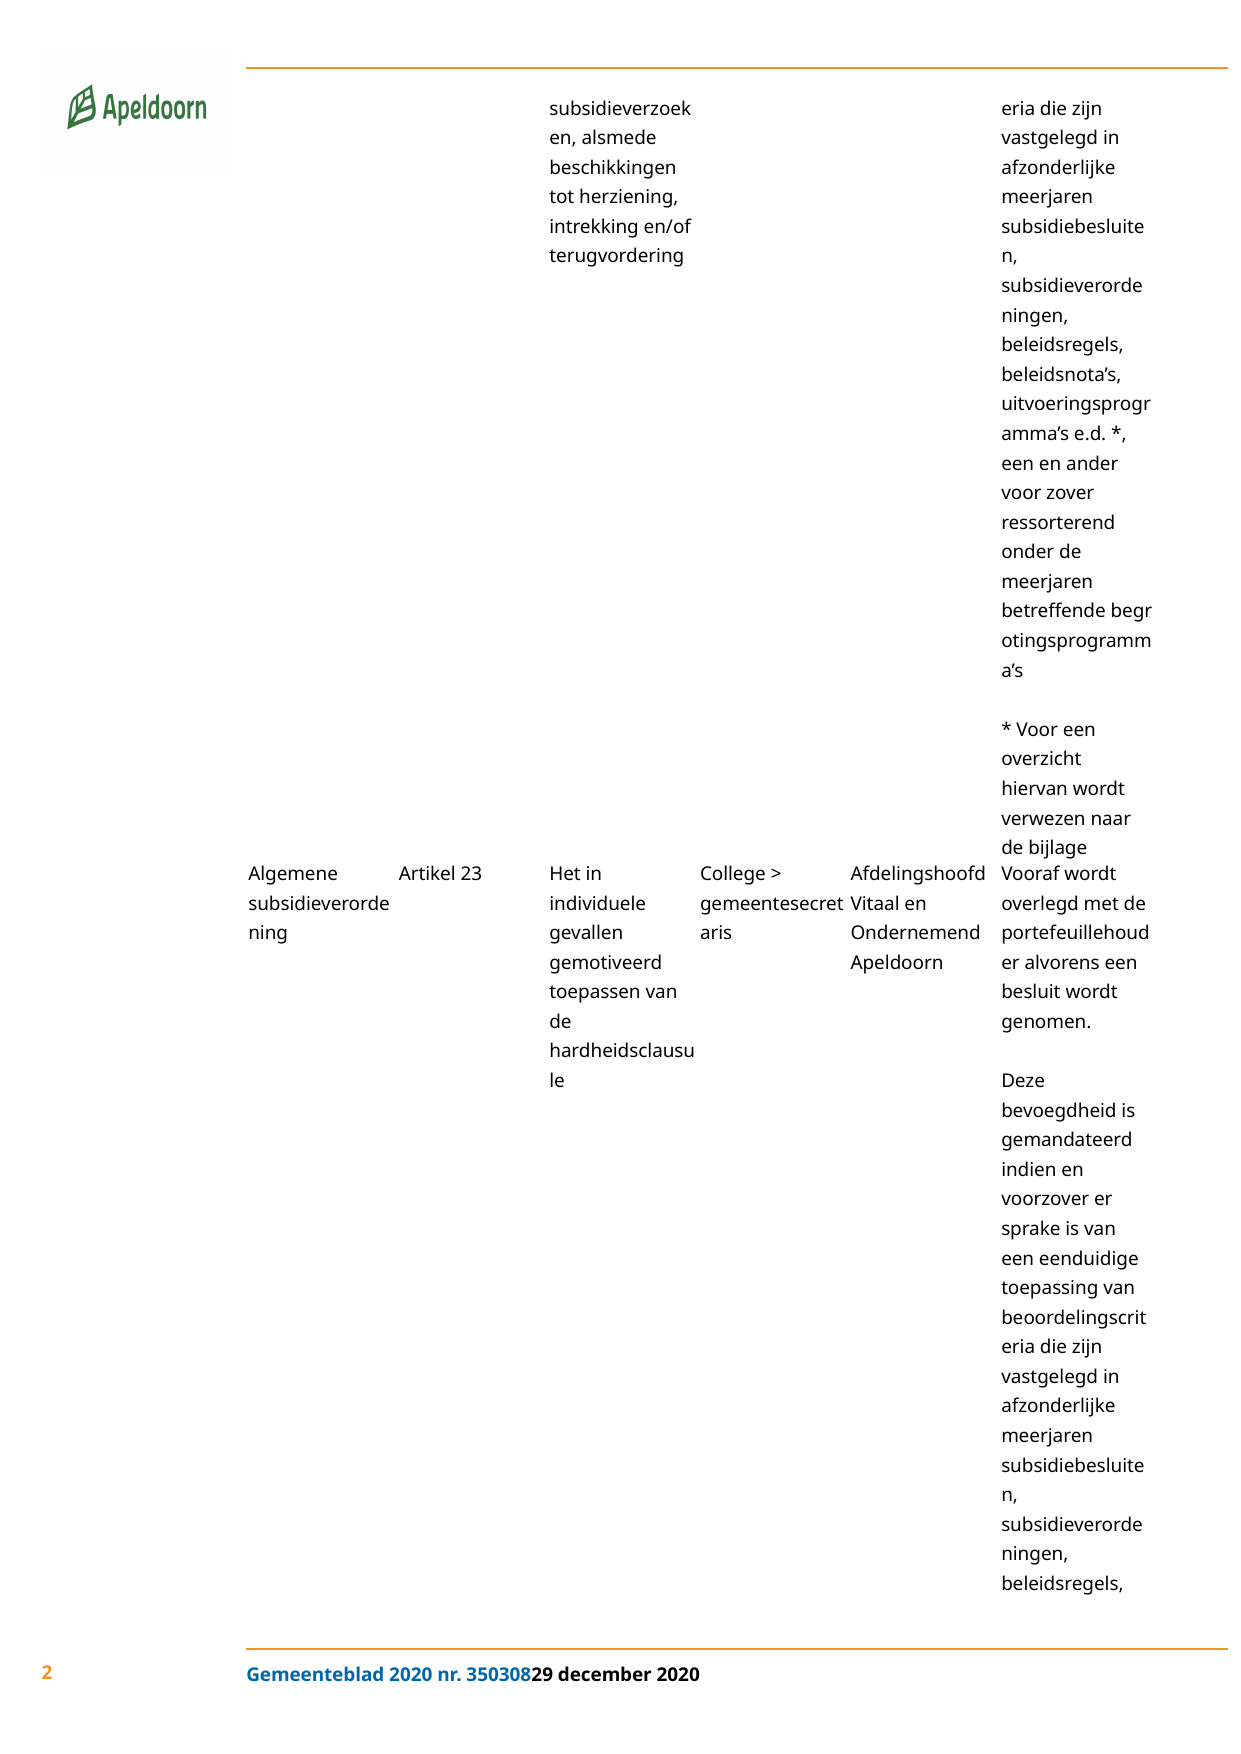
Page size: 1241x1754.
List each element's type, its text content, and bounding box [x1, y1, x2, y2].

table_cell [850, 95, 1001, 860]
table_cell [700, 95, 850, 860]
table_cell [248, 95, 398, 860]
table_cell eria die zijn vastgelegd in afzonderlijke meerjaren subsidiebesluiten, subsidieverordeningen, beleidsregels, beleidsnota’s, uitvoeringsprogramma’s e.d. *, een en ander voor zover ressorterend onder de meerjaren betreffende begrotingsprogramma’s * Voor een overzicht hiervan wordt verwezen naar de bijlage [1001, 95, 1152, 860]
table_cell Het in individuele gevallen gemotiveerd toepassen van de hardheidsclausule [549, 860, 700, 1596]
table_cell Vooraf wordt overlegd met de portefeuillehouder alvorens een besluit wordt genomen. Deze bevoegdheid is gemandateerd indien en voorzover er sprake is van een eenduidige toepassing van beoordelingscriteria die zijn vastgelegd in afzonderlijke meerjaren subsidiebesluiten, subsidieverordeningen, beleidsregels, [1001, 860, 1152, 1596]
table_cell Algemene subsidieverordening [248, 860, 398, 1596]
table_cell [399, 95, 549, 860]
table_cell Afdelingshoofd Vitaal en Ondernemend Apeldoorn [850, 860, 1001, 1596]
picture [41, 47, 231, 172]
table_cell subsidieverzoeken, alsmede beschikkingen tot herziening, intrekking en/of terugvordering [549, 95, 700, 860]
table_cell College > gemeentesecretaris [700, 860, 850, 1596]
table_cell Artikel 23 [399, 860, 549, 1596]
